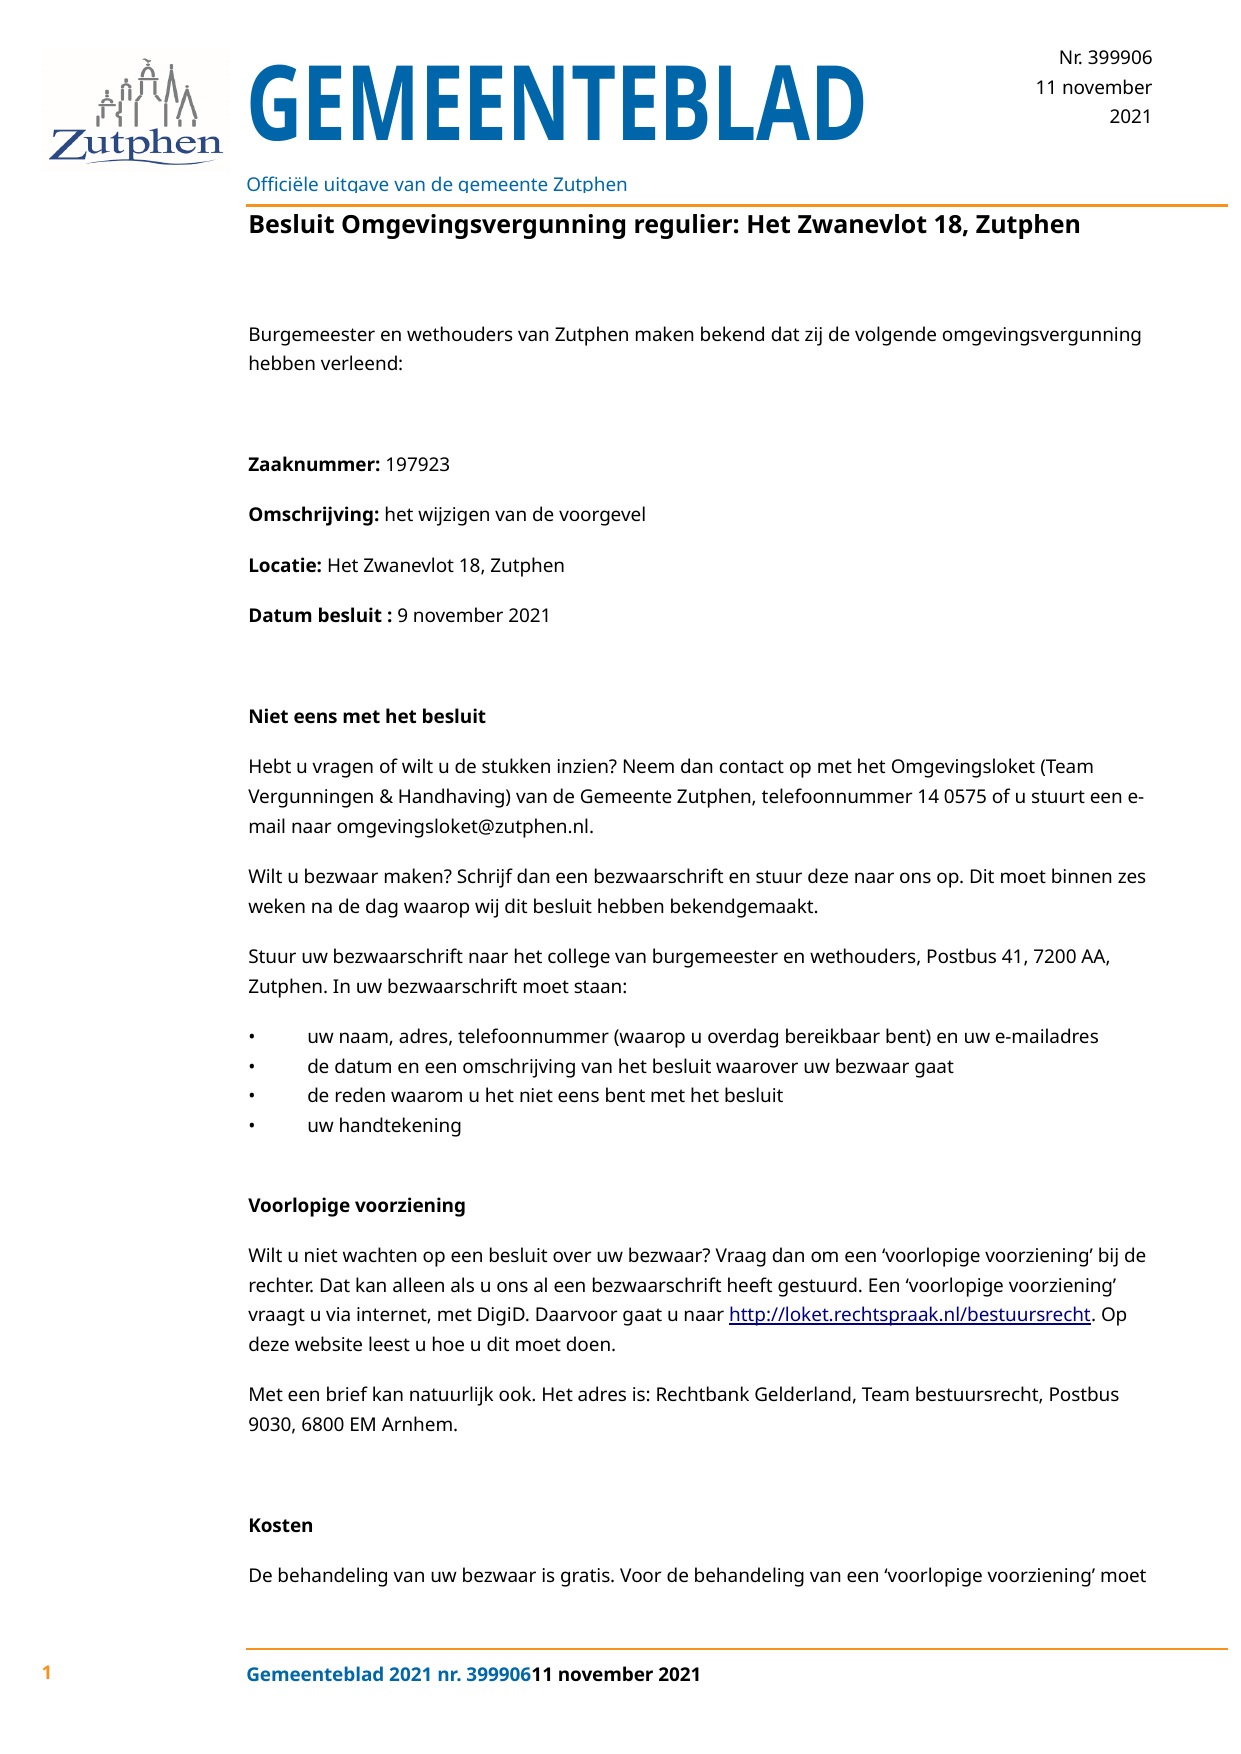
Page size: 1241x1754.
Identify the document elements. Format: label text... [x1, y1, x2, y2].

text Hebt u vragen of wilt u de stukken inzien? Neem dan contact op met het Omgevingsloket (Team Vergunningen & Handhaving) van de Gemeente Zutphen, telefoonnummer 14 0575 of u stuurt een e-mail naar omgevingsloket@zutphen.nl. [248, 754, 1152, 838]
text De behandeling van uw bezwaar is gratis. Voor de behandeling van een ‘voorlopige voorziening’ moet [248, 1562, 1152, 1588]
text Datum besluit : 9 november 2021 [248, 602, 1152, 628]
text Niet eens met het besluit [248, 703, 1152, 729]
text Met een brief kan natuurlijk ook. Het adres is: Rechtbank Gelderland, Team bestuursrecht, Postbus 9030, 6800 EM Arnhem. [248, 1382, 1152, 1437]
list de reden waarom u het niet eens bent met het besluit [248, 1082, 1152, 1108]
text Wilt u niet wachten op een besluit over uw bezwaar? Vraag dan om een ‘voorlopige voorziening’ bij de rechter. Dat kan alleen als u ons al een bezwaarschrift heeft gestuurd. Een ‘voorlopige voorziening’ vraagt u via internet, met DigiD. Daarvoor gaat u naar http://loket.rechtspraak.nl/bestuursrecht. Op deze website leest u hoe u dit moet doen. [248, 1242, 1152, 1357]
text Stuur uw bezwaarschrift naar het college van burgemeester en wethouders, Postbus 41, 7200 AA, Zutphen. In uw bezwaarschrift moet staan: [248, 943, 1152, 998]
text Besluit Omgevingsvergunning regulier: Het Zwanevlot 18, Zutphen [248, 207, 1152, 241]
picture [41, 47, 231, 172]
text Voorlopige voorziening [248, 1192, 1152, 1218]
list de datum en een omschrijving van het besluit waarover uw bezwaar gaat [248, 1053, 1152, 1078]
text Locatie: Het Zwanevlot 18, Zutphen [248, 552, 1152, 578]
text Burgemeester en wethouders van Zutphen maken bekend dat zij de volgende omgevingsvergunning hebben verleend: [248, 321, 1152, 376]
list uw handtekening [248, 1112, 1152, 1138]
list uw naam, adres, telefoonnummer (waarop u overdag bereikbaar bent) en uw e-mailadres [248, 1023, 1152, 1049]
text Kosten [248, 1512, 1152, 1538]
text Wilt u bezwaar maken? Schrijf dan een bezwaarschrift en stuur deze naar ons op. Dit moet binnen zes weken na de dag waarop wij dit besluit hebben bekendgemaakt. [248, 863, 1152, 918]
text Omschrijving: het wijzigen van de voorgevel [248, 502, 1152, 527]
text Zaaknummer: 197923 [248, 451, 1152, 477]
